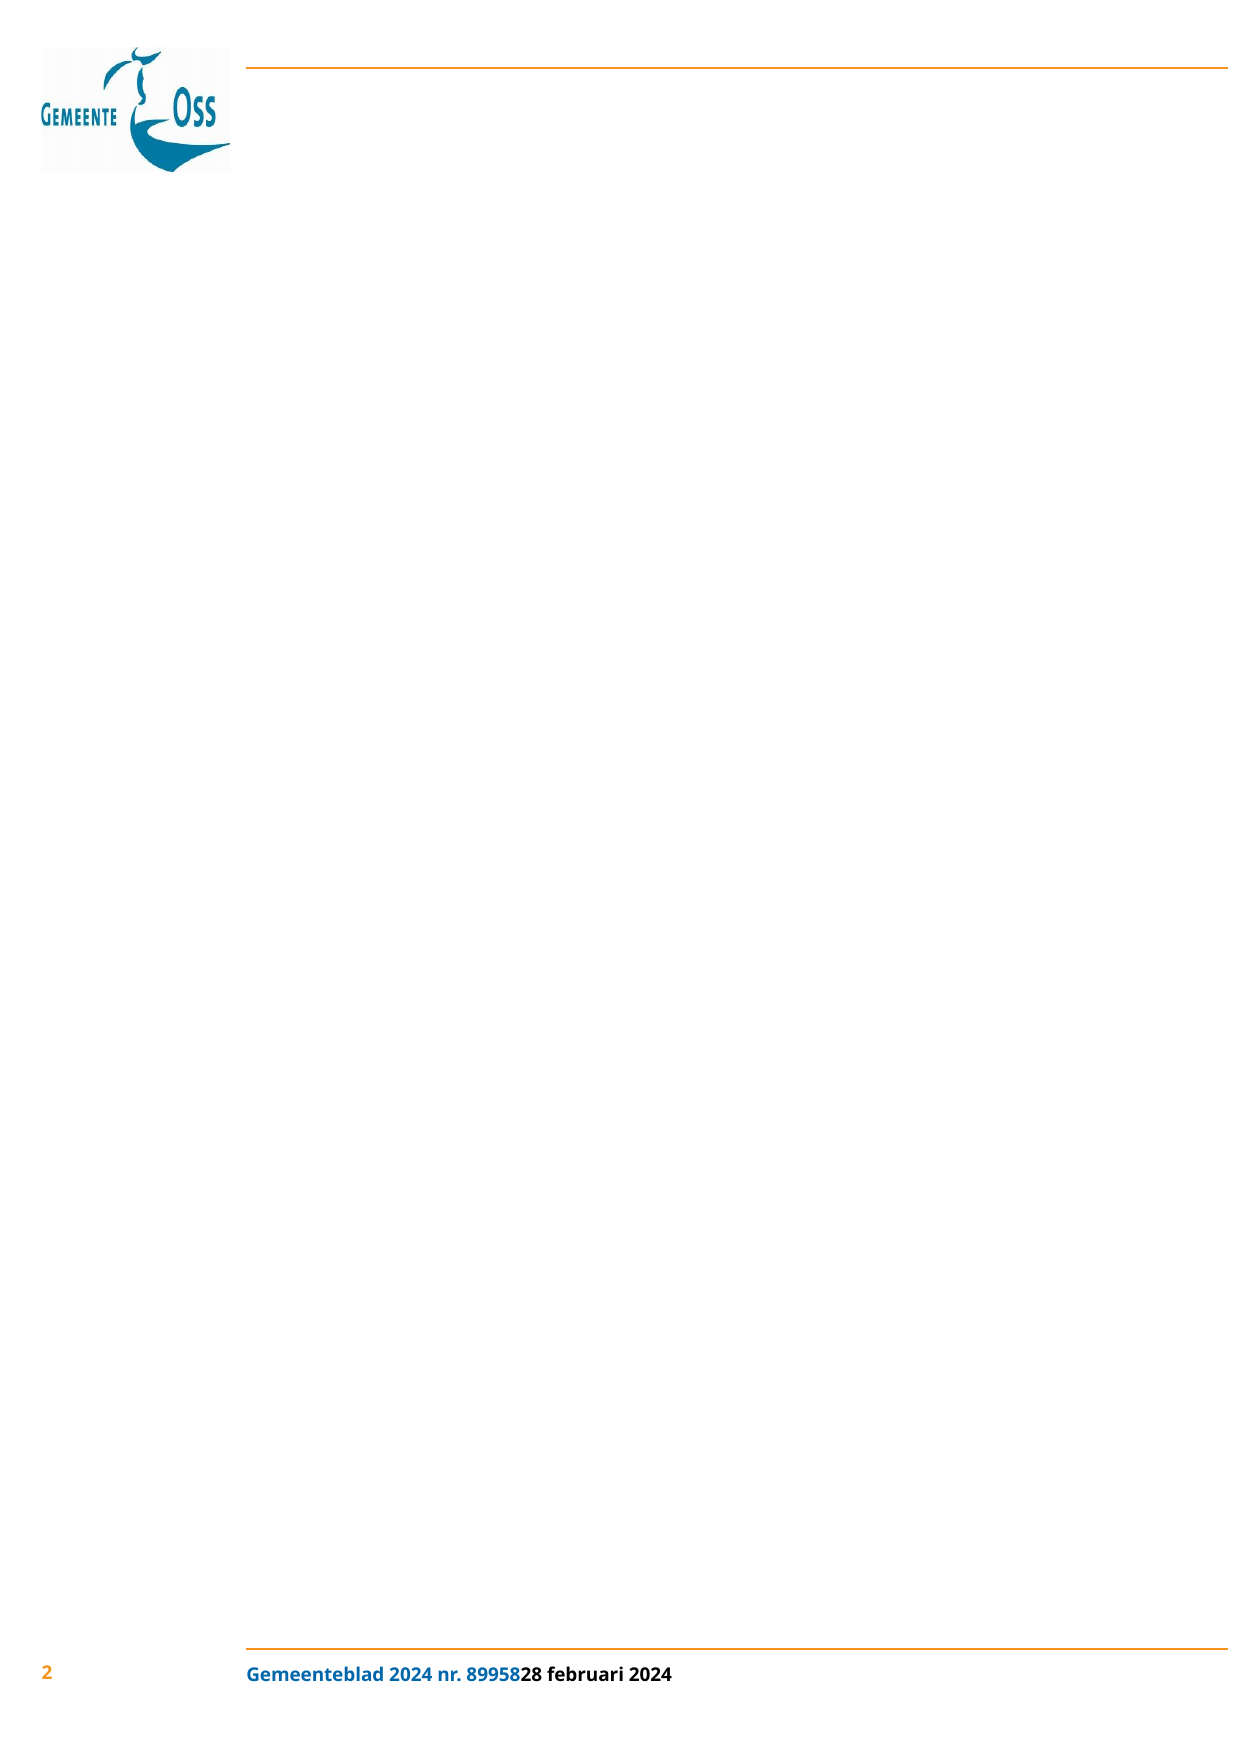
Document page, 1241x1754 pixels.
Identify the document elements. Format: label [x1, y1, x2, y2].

picture [41, 47, 231, 172]
